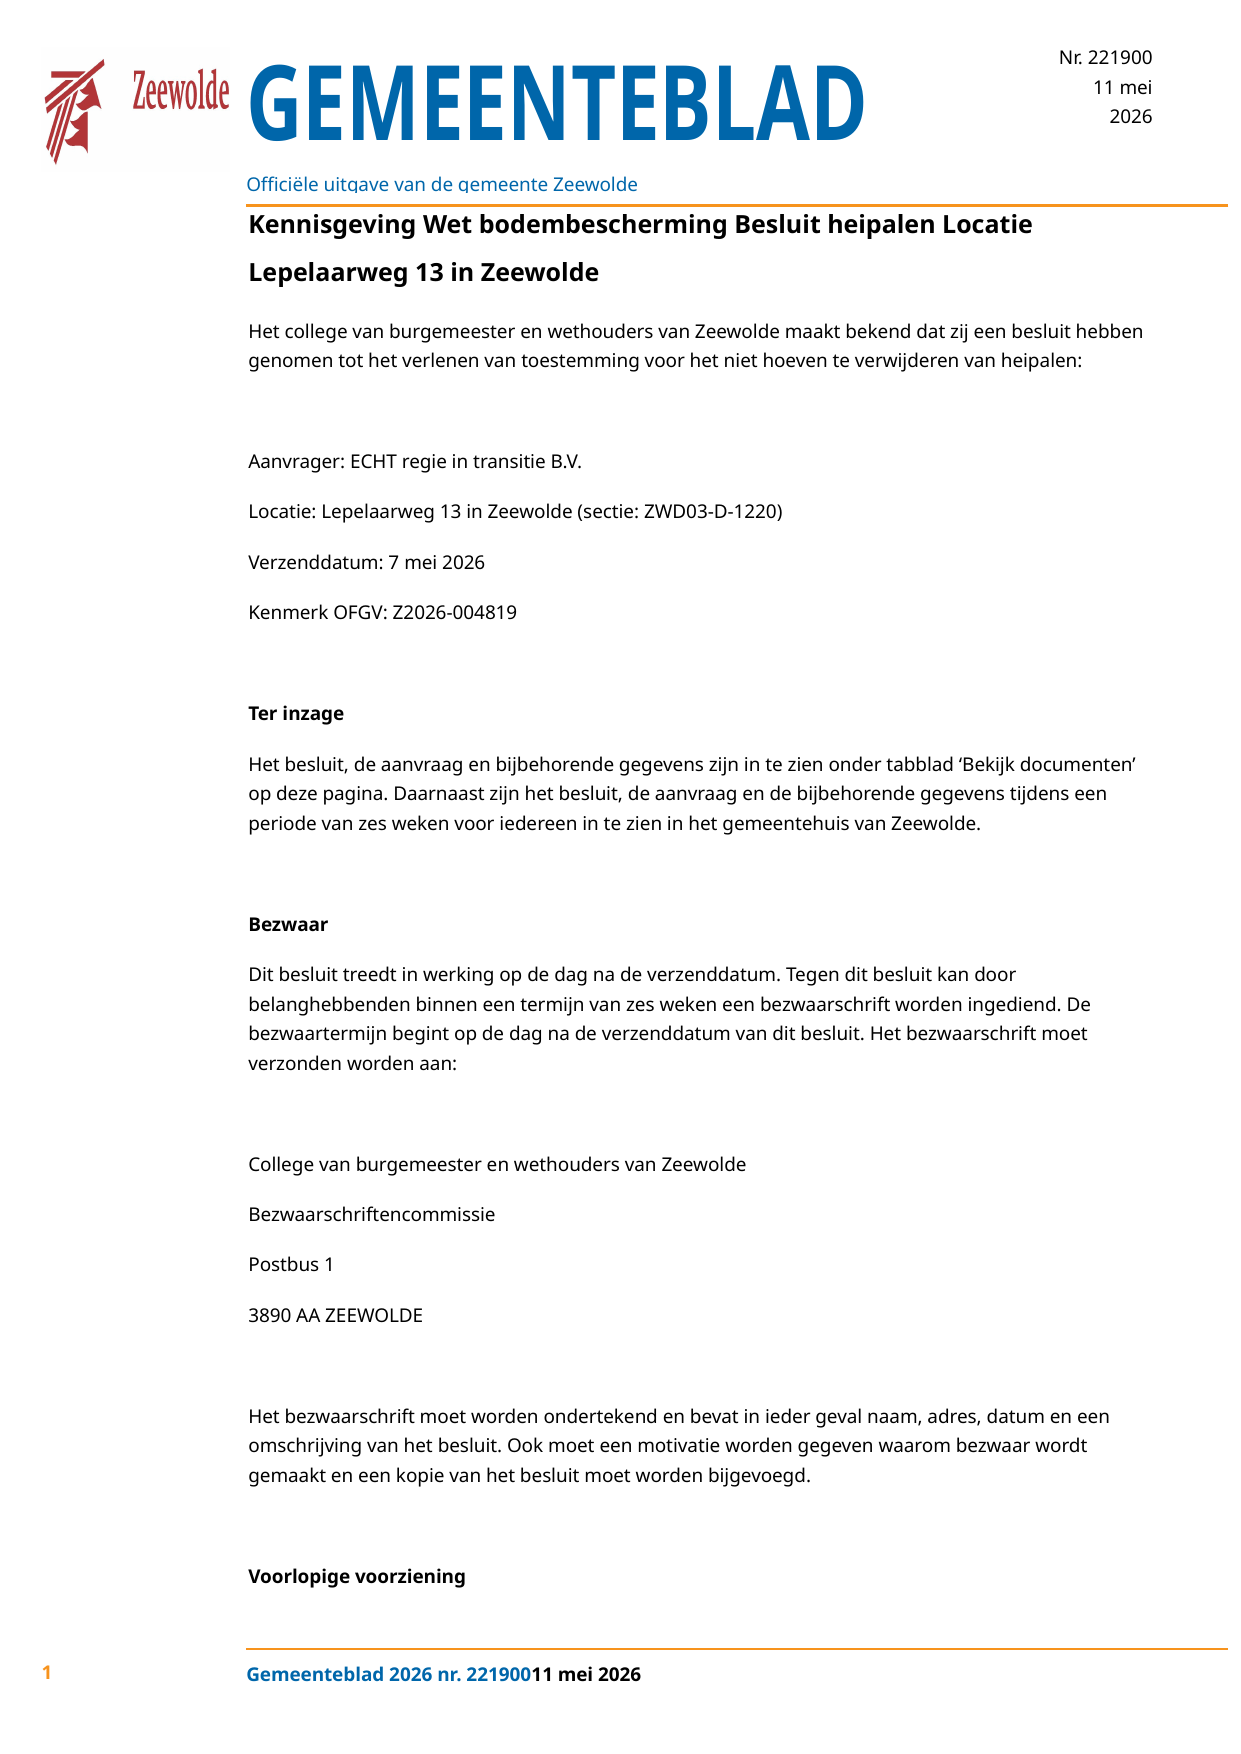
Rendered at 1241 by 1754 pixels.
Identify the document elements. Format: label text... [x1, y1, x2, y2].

text Aanvrager: ECHT regie in transitie B.V. [248, 448, 1152, 474]
text Kennisgeving Wet bodembescherming Besluit heipalen Locatie Lepelaarweg 13 in Zeewolde [248, 207, 1152, 288]
picture [41, 47, 231, 172]
text Voorlopige voorziening [248, 1563, 1152, 1589]
text College van burgemeester en wethouders van Zeewolde [248, 1151, 1152, 1177]
text Verzenddatum: 7 mei 2026 [248, 549, 1152, 575]
text Bezwaarschriftencommissie [248, 1201, 1152, 1227]
text Bezwaar [248, 911, 1152, 937]
text 3890 AA ZEEWOLDE [248, 1302, 1152, 1328]
text Postbus 1 [248, 1252, 1152, 1277]
text Het bezwaarschrift moet worden ondertekend en bevat in ieder geval naam, adres, datum en een omschrijving van het besluit. Ook moet een motivatie worden gegeven waarom bezwaar wordt gemaakt en een kopie van het besluit moet worden bijgevoegd. [248, 1403, 1152, 1488]
text Het college van burgemeester en wethouders van Zeewolde maakt bekend dat zij een besluit hebben genomen tot het verlenen van toestemming voor het niet hoeven te verwijderen van heipalen: [248, 318, 1152, 373]
text Dit besluit treedt in werking op de dag na de verzenddatum. Tegen dit besluit kan door belanghebbenden binnen een termijn van zes weken een bezwaarschrift worden ingediend. De bezwaartermijn begint op de dag na de verzenddatum van dit besluit. Het bezwaarschrift moet verzonden worden aan: [248, 961, 1152, 1076]
text Ter inzage [248, 700, 1152, 726]
text Locatie: Lepelaarweg 13 in Zeewolde (sectie: ZWD03-D-1220) [248, 499, 1152, 524]
text Kenmerk OFGV: Z2026-004819 [248, 599, 1152, 625]
text Het besluit, de aanvraag en bijbehorende gegevens zijn in te zien onder tabblad ‘Bekijk documenten’ op deze pagina. Daarnaast zijn het besluit, de aanvraag en de bijbehorende gegevens tijdens een periode van zes weken voor iedereen in te zien in het gemeentehuis van Zeewolde. [248, 751, 1152, 836]
